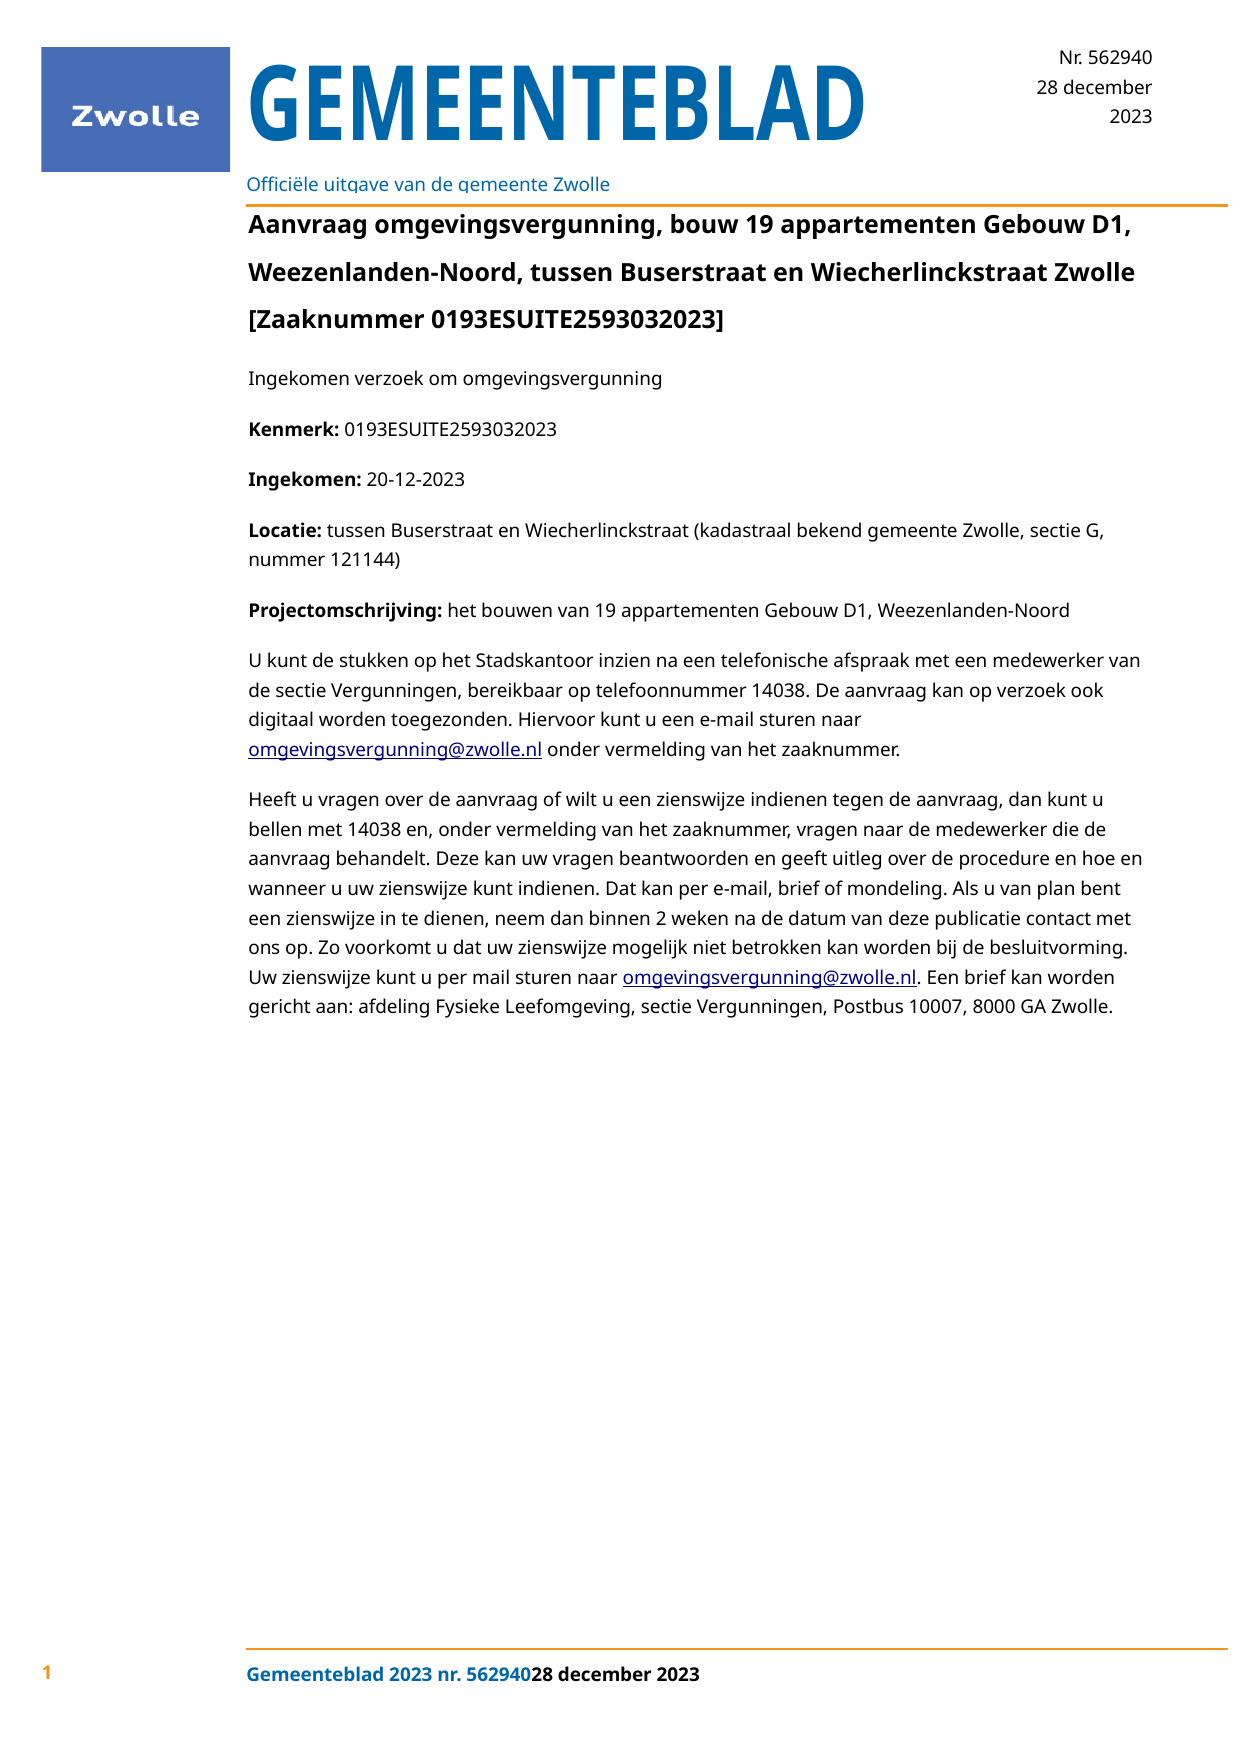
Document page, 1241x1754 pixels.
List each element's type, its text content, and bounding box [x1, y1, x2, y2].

text Locatie: tussen Buserstraat en Wiecherlinckstraat (kadastraal bekend gemeente Zwolle, sectie G, nummer 121144) [248, 517, 1152, 572]
text Kenmerk: 0193ESUITE2593032023 [248, 416, 1152, 442]
picture [41, 47, 231, 172]
text Aanvraag omgevingsvergunning, bouw 19 appartementen Gebouw D1, Weezenlanden-Noord, tussen Buserstraat en Wiecherlinckstraat Zwolle [Zaaknummer 0193ESUITE2593032023] [248, 207, 1152, 336]
text U kunt de stukken op het Stadskantoor inzien na een telefonische afspraak met een medewerker van de sectie Vergunningen, bereikbaar op telefoonnummer 14038. De aanvraag kan op verzoek ook digitaal worden toegezonden. Hiervoor kunt u een e-mail sturen naar omgevingsvergunning@zwolle.nl onder vermelding van het zaaknummer. [248, 647, 1152, 762]
text Ingekomen verzoek om omgevingsvergunning [248, 366, 1152, 391]
text Projectomschrijving: het bouwen van 19 appartementen Gebouw D1, Weezenlanden-Noord [248, 597, 1152, 622]
text Ingekomen: 20-12-2023 [248, 466, 1152, 492]
text Heeft u vragen over de aanvraag of wilt u een zienswijze indienen tegen de aanvraag, dan kunt u bellen met 14038 en, onder vermelding van het zaaknummer, vragen naar de medewerker die de aanvraag behandelt. Deze kan uw vragen beantwoorden en geeft uitleg over de procedure en hoe en wanneer u uw zienswijze kunt indienen. Dat kan per e-mail, brief of mondeling. Als u van plan bent een zienswijze in te dienen, neem dan binnen 2 weken na de datum van deze publicatie contact met ons op. Zo voorkomt u dat uw zienswijze mogelijk niet betrokken kan worden bij de besluitvorming. Uw zienswijze kunt u per mail sturen naar omgevingsvergunning@zwolle.nl. Een brief kan worden gericht aan: afdeling Fysieke Leefomgeving, sectie Vergunningen, Postbus 10007, 8000 GA Zwolle. [248, 786, 1152, 1019]
